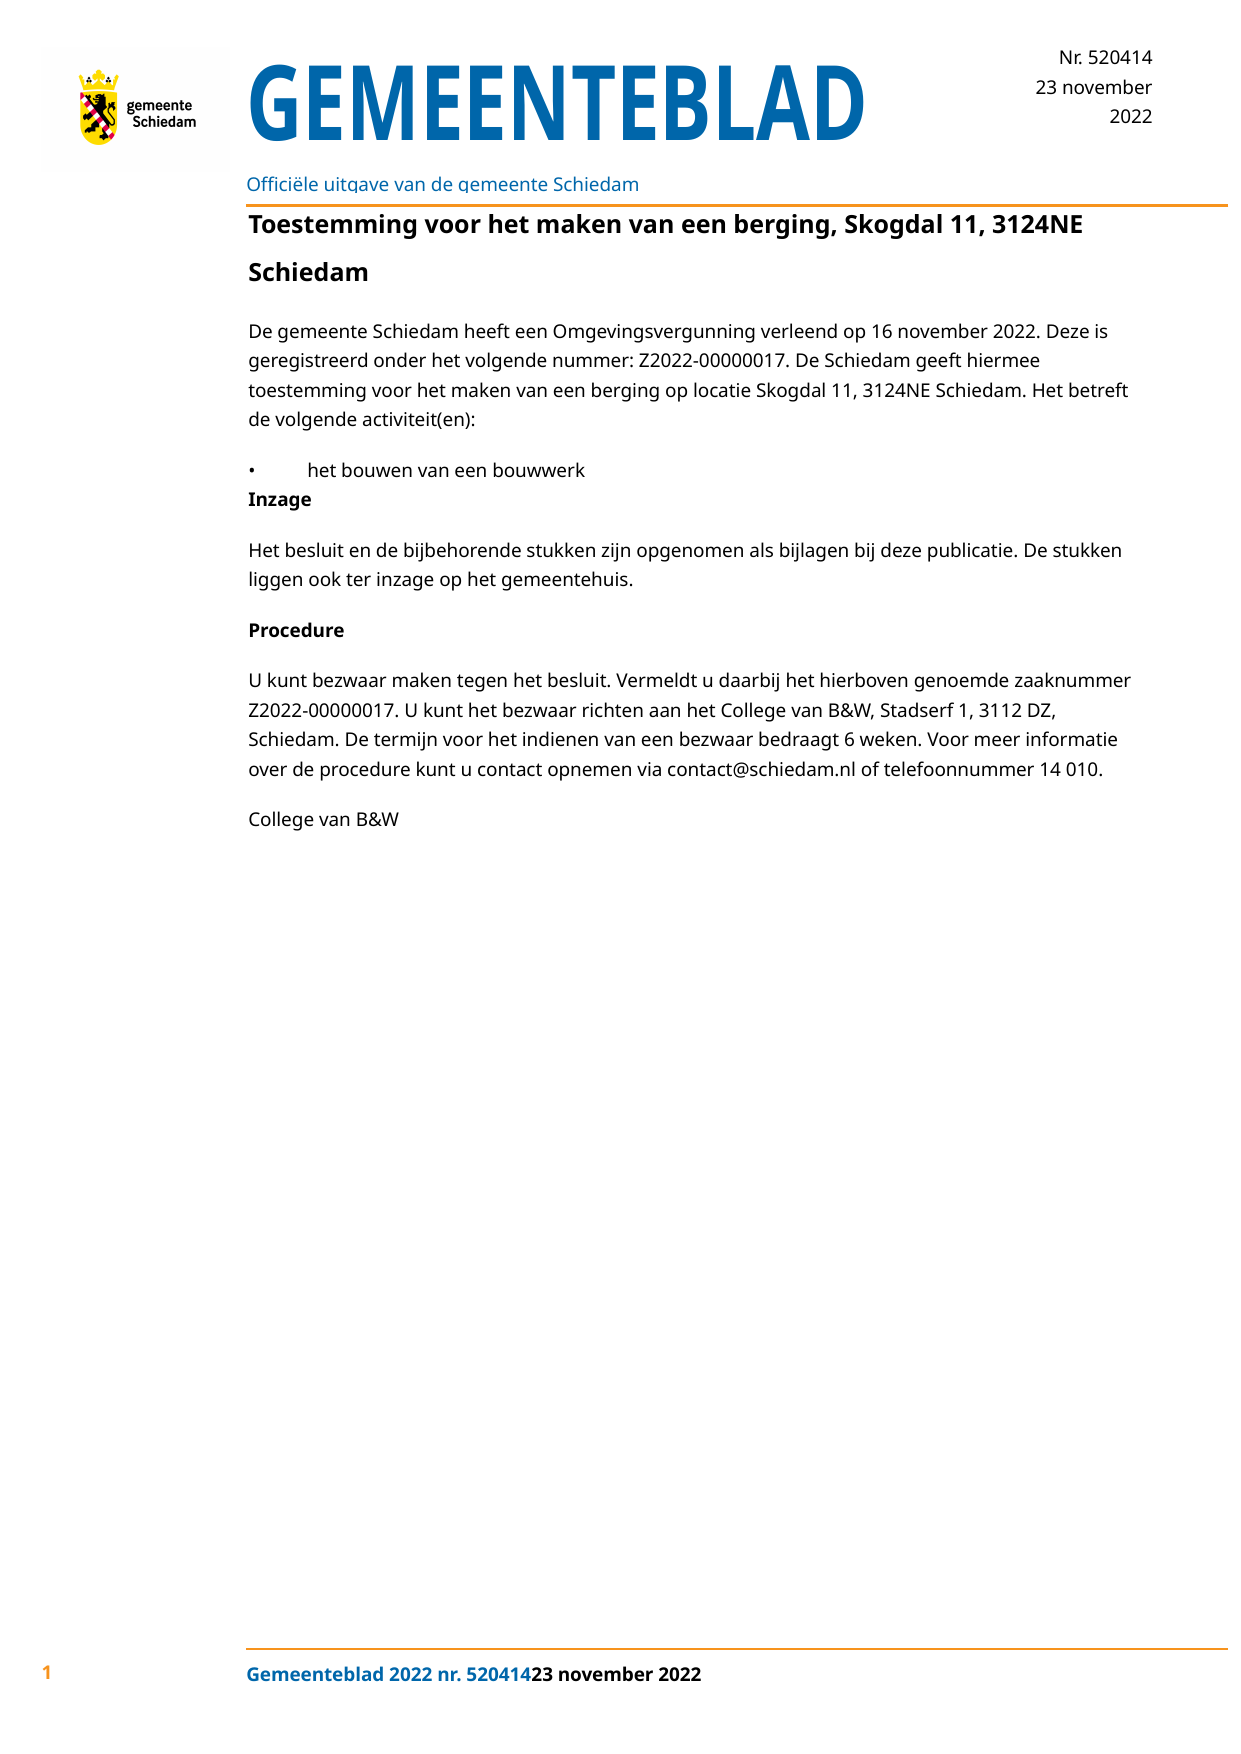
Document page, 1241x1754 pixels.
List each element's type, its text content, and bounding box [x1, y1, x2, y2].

text Het besluit en de bijbehorende stukken zijn opgenomen als bijlagen bij deze publicatie. De stukken liggen ook ter inzage op het gemeentehuis. [248, 537, 1152, 592]
text U kunt bezwaar maken tegen het besluit. Vermeldt u daarbij het hierboven genoemde zaaknummer Z2022-00000017. U kunt het bezwaar richten aan het College van B&W, Stadserf 1, 3112 DZ, Schiedam. De termijn voor het indienen van een bezwaar bedraagt 6 weken. Voor meer informatie over de procedure kunt u contact opnemen via contact@schiedam.nl of telefoonnummer 14 010. [248, 667, 1152, 782]
text Inzage [248, 487, 1152, 512]
text Toestemming voor het maken van een berging, Skogdal 11, 3124NE Schiedam [248, 207, 1152, 288]
list het bouwen van een bouwwerk [248, 457, 1152, 483]
text College van B&W [248, 807, 1152, 832]
text De gemeente Schiedam heeft een Omgevingsvergunning verleend op 16 november 2022. Deze is geregistreerd onder het volgende nummer: Z2022-00000017. De Schiedam geeft hiermee toestemming voor het maken van een berging op locatie Skogdal 11, 3124NE Schiedam. Het betreft de volgende activiteit(en): [248, 318, 1152, 432]
text Procedure [248, 617, 1152, 643]
picture [41, 47, 231, 172]
